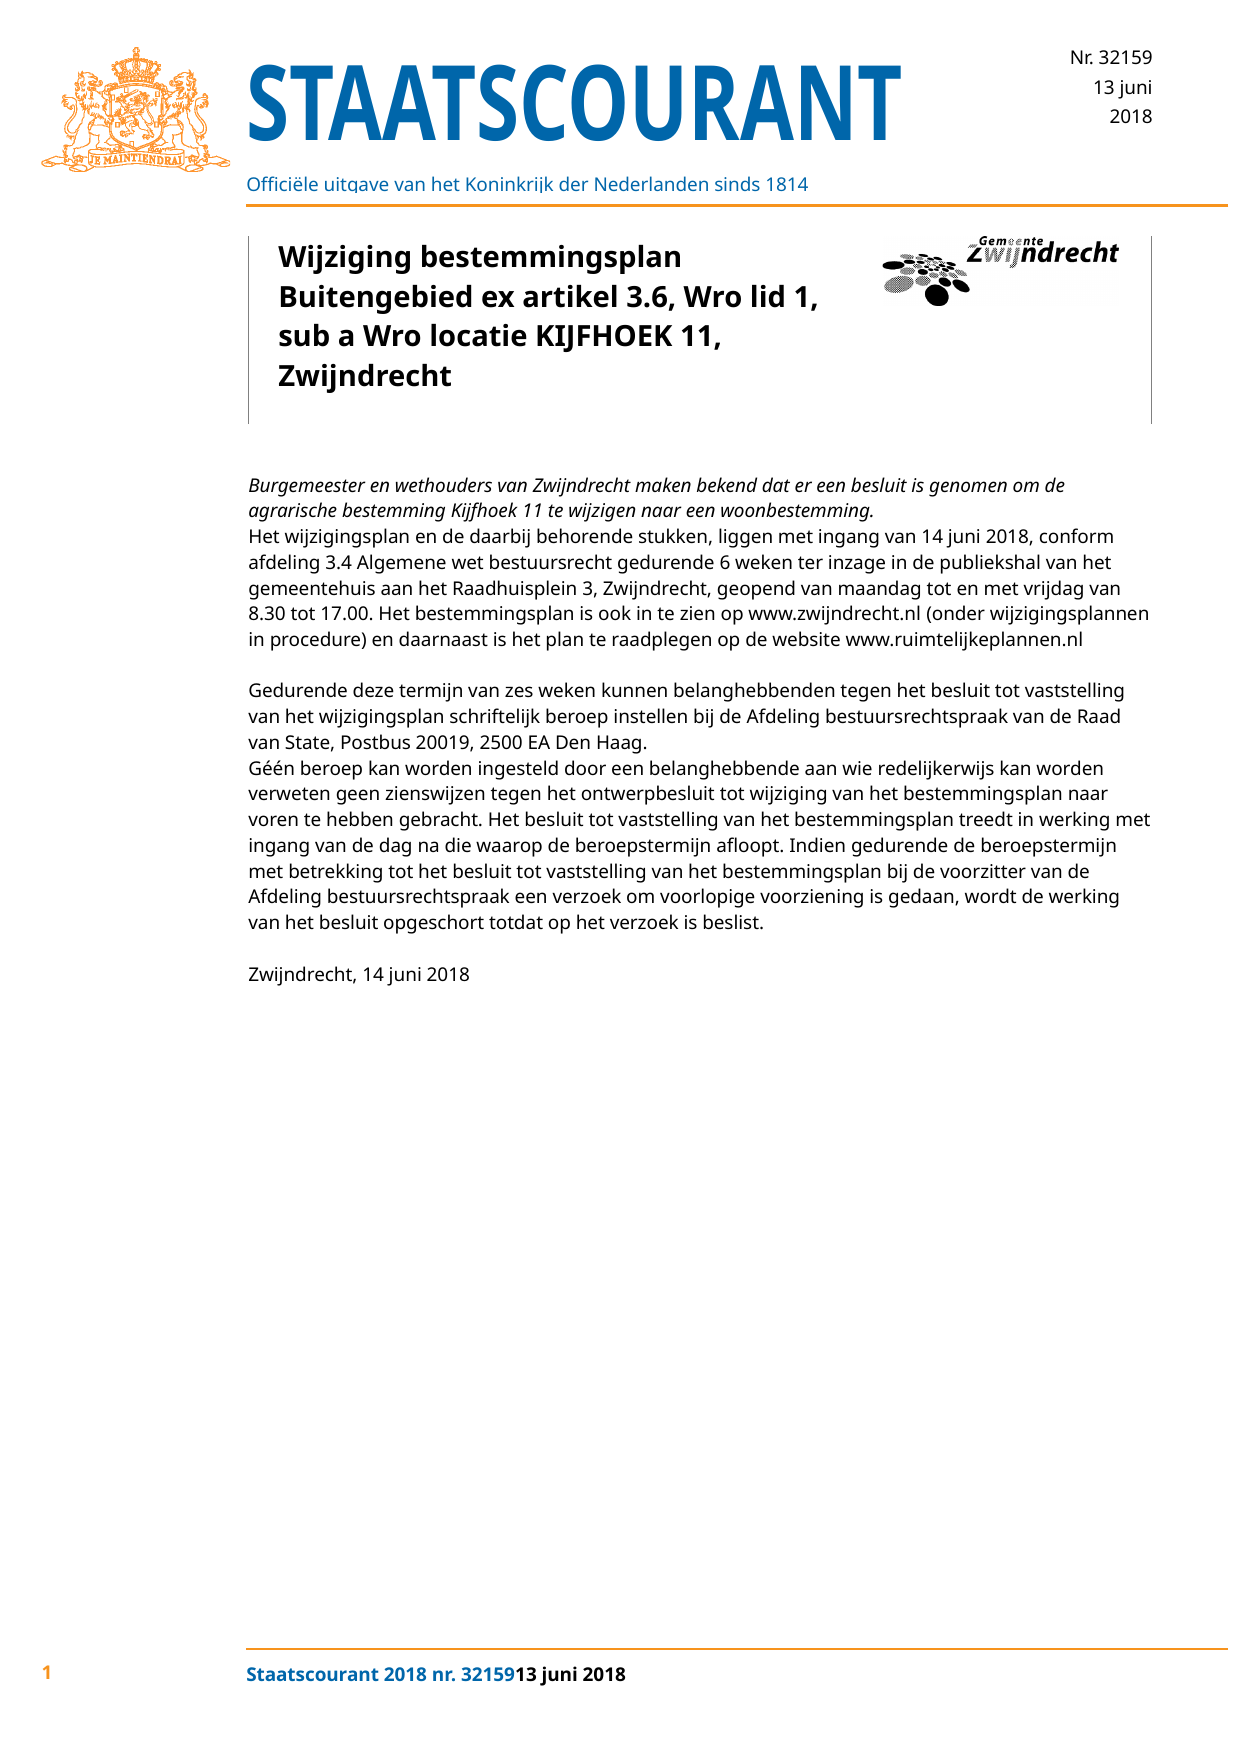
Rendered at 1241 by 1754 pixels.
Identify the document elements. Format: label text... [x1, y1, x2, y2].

text Gedurende deze termijn van zes weken kunnen belanghebbenden tegen het besluit tot vaststelling van het wijzigingsplan schriftelijk beroep instellen bij de Afdeling bestuursrechtspraak van de Raad van State, Postbus 20019, 2500 EA Den Haag. [248, 678, 1152, 755]
text Het wijzigingsplan en de daarbij behorende stukken, liggen met ingang van 14 juni 2018, conform afdeling 3.4 Algemene wet bestuursrecht gedurende 6 weken ter inzage in de publiekshal van het gemeentehuis aan het Raadhuisplein 3, Zwijndrecht, geopend van maandag tot en met vrijdag van 8.30 tot 17.00. Het bestemmingsplan is ook in te zien op www.zwijndrecht.nl (onder wijzigingsplannen in procedure) en daarnaast is het plan te raadplegen op de website www.ruimtelijkeplannen.nl [248, 523, 1152, 652]
text Géén beroep kan worden ingesteld door een belanghebbende aan wie redelijkerwijs kan worden verweten geen zienswijzen tegen het ontwerpbesluit tot wijziging van het bestemmingsplan naar voren te hebben gebracht. Het besluit tot vaststelling van het bestemmingsplan treedt in werking met ingang van de dag na die waarop de beroepstermijn afloopt. Indien gedurende de beroepstermijn met betrekking tot het besluit tot vaststelling van het bestemmingsplan bij de voorzitter van de Afdeling bestuursrechtspraak een verzoek om voorlopige voorziening is gedaan, wordt de werking van het besluit opgeschort totdat op het verzoek is beslist. [248, 755, 1152, 935]
text Zwijndrecht, 14 juni 2018 [248, 961, 1152, 986]
text Burgemeester en wethouders van Zwijndrecht maken bekend dat er een besluit is genomen om de agrarische bestemming Kijfhoek 11 te wijzigen naar een woonbestemming. [248, 472, 1152, 523]
table_header [850, 236, 1151, 424]
picture [882, 236, 1119, 306]
picture [41, 47, 231, 172]
table_header Wijziging bestemmingsplan Buitengebied ex artikel 3.6, Wro lid 1, sub a Wro locatie KIJFHOEK 11, Zwijndrecht [249, 236, 850, 424]
